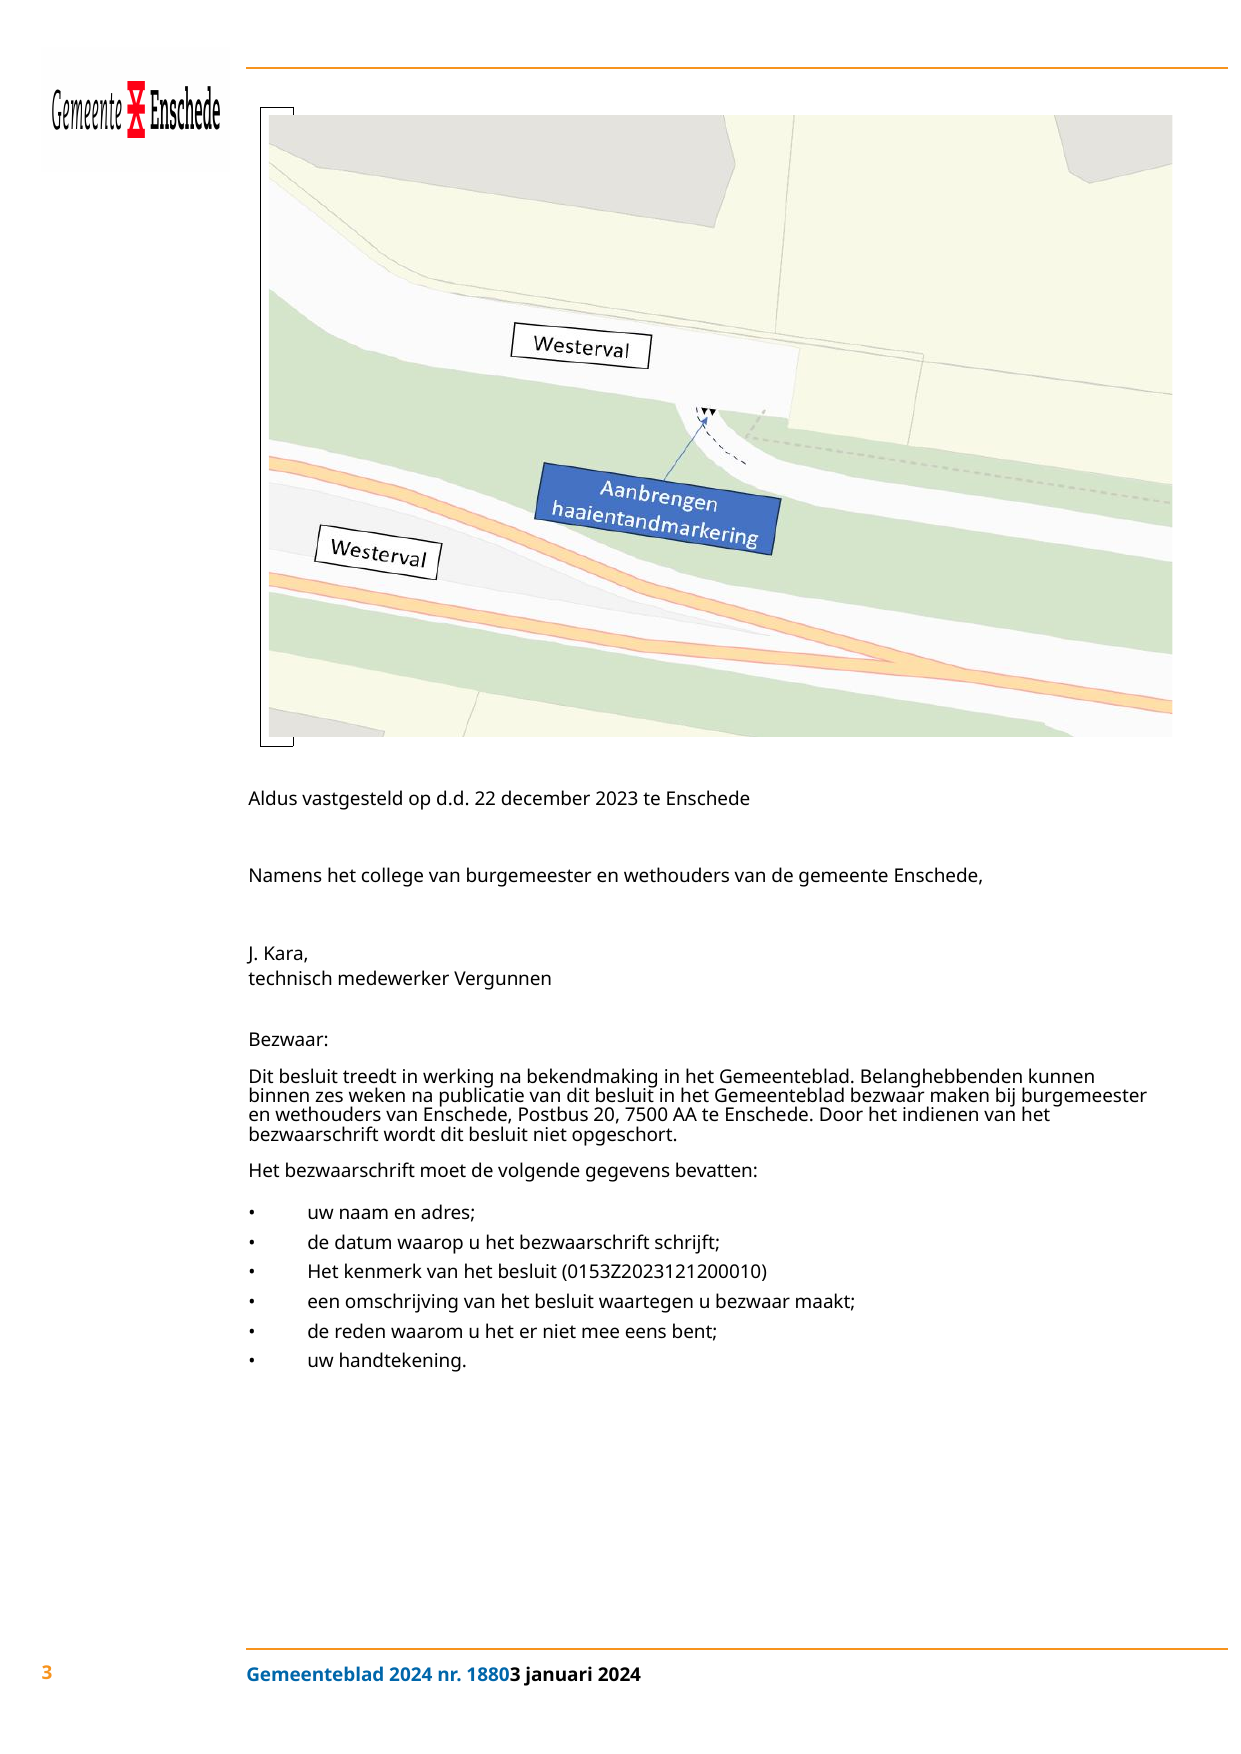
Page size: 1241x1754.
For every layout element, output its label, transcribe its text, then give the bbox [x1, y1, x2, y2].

list de datum waarop u het bezwaarschrift schrijft; [248, 1229, 1152, 1255]
text Het bezwaarschrift moet de volgende gegevens bevatten: [248, 1162, 1152, 1182]
text technisch medewerker Vergunnen [248, 966, 1152, 991]
text Dit besluit treedt in werking na bekendmaking in het Gemeenteblad. Belanghebbenden kunnen binnen zes weken na publicatie van dit besluit in het Gemeenteblad bezwaar maken bij burgemeester en wethouders van Enschede, Postbus 20, 7500 AA te Enschede. Door het indienen van het bezwaarschrift wordt dit besluit niet opgeschort. [248, 1068, 1152, 1145]
list uw naam en adres; [248, 1199, 1152, 1225]
list de reden waarom u het er niet mee eens bent; [248, 1318, 1152, 1343]
picture [268, 115, 1173, 737]
text J. Kara, [248, 940, 1152, 966]
list Het kenmerk van het besluit (0153Z2023121200010) [248, 1259, 1152, 1284]
text Namens het college van burgemeester en wethouders van de gemeente Enschede, [248, 863, 1152, 888]
text Bezwaar: [248, 1031, 1152, 1050]
picture [41, 47, 231, 172]
list uw handtekening. [248, 1347, 1152, 1373]
text Aldus vastgesteld op d.d. 22 december 2023 te Enschede [248, 786, 1152, 811]
list een omschrijving van het besluit waartegen u bezwaar maakt; [248, 1288, 1152, 1314]
